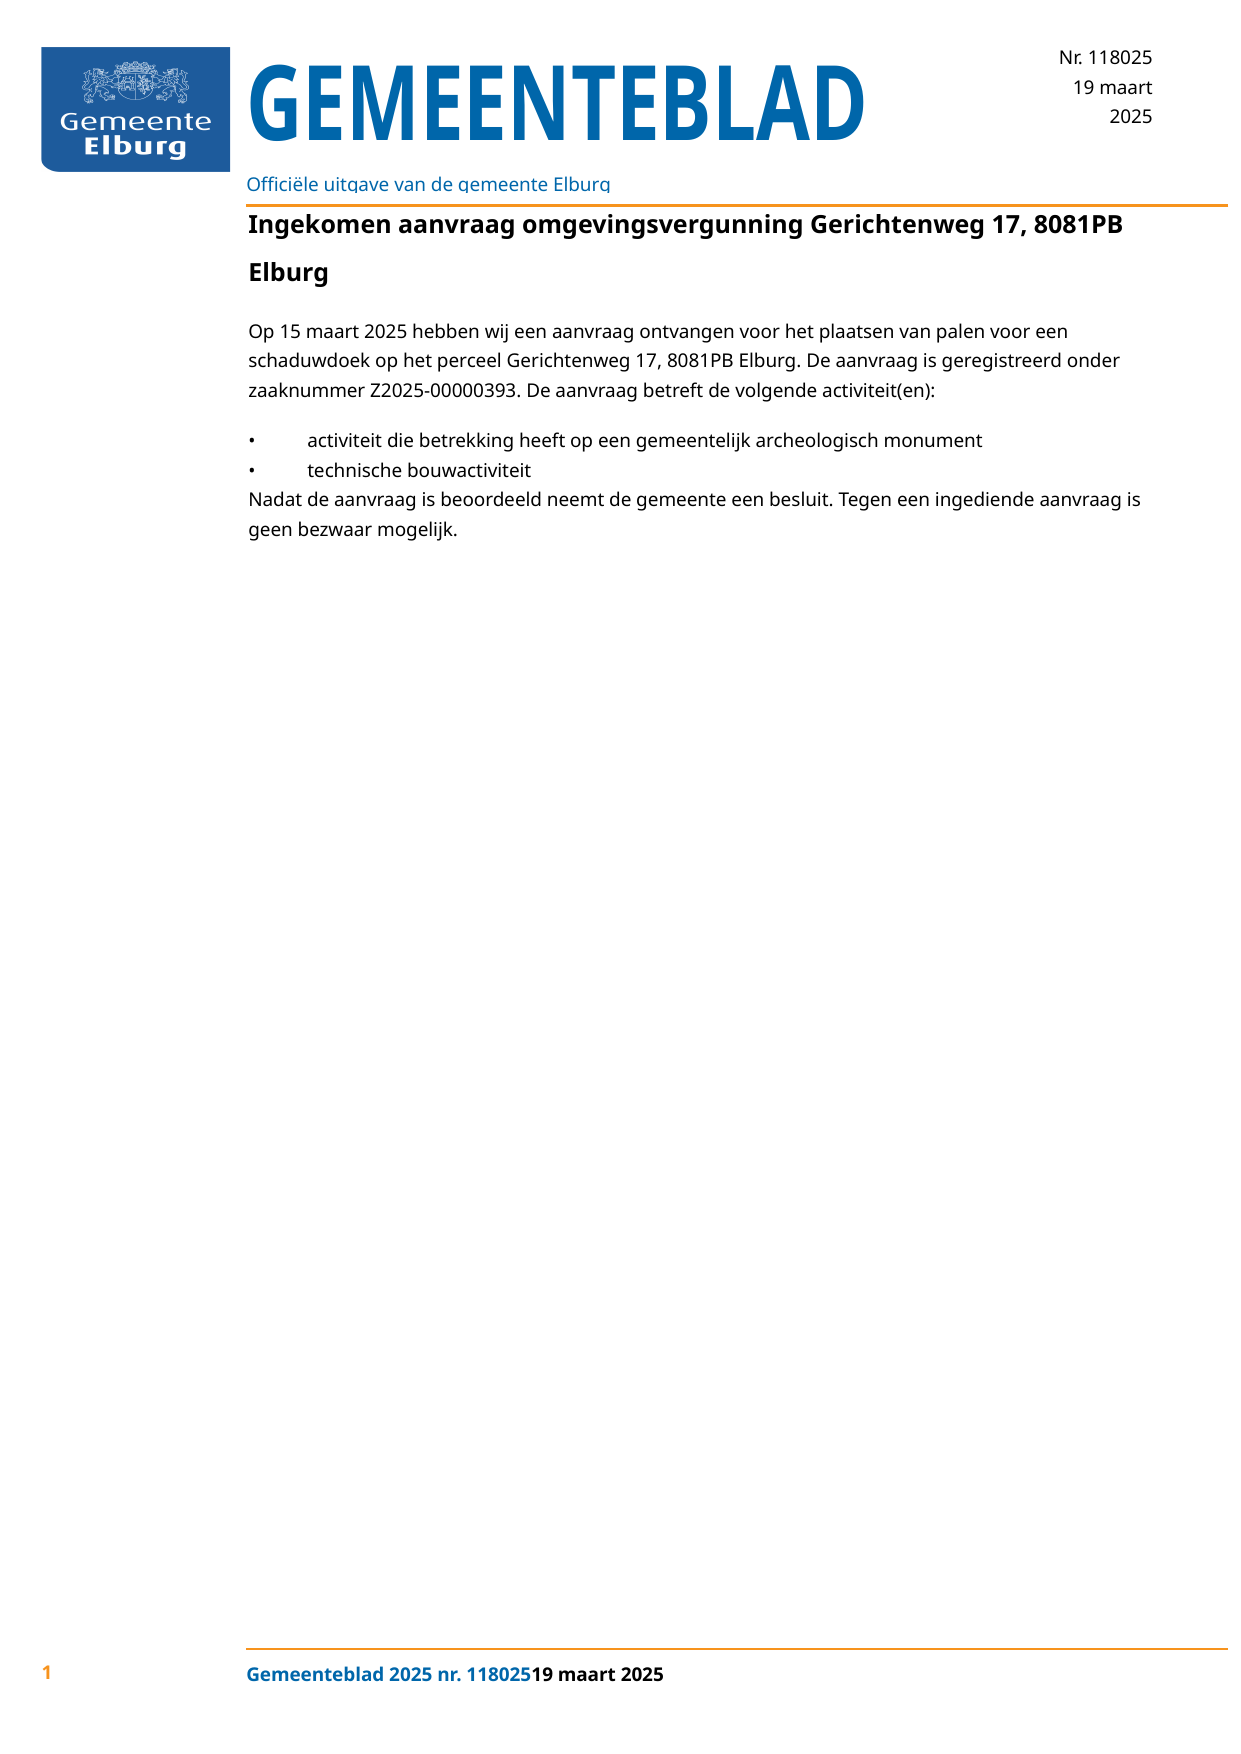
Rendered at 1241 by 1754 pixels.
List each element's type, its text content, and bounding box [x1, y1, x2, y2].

text Nadat de aanvraag is beoordeeld neemt de gemeente een besluit. Tegen een ingediende aanvraag is geen bezwaar mogelijk. [248, 487, 1152, 542]
list activiteit die betrekking heeft op een gemeentelijk archeologisch monument [248, 427, 1152, 453]
list technische bouwactiviteit [248, 457, 1152, 483]
text Op 15 maart 2025 hebben wij een aanvraag ontvangen voor het plaatsen van palen voor een schaduwdoek op het perceel Gerichtenweg 17, 8081PB Elburg. De aanvraag is geregistreerd onder zaaknummer Z2025-00000393. De aanvraag betreft de volgende activiteit(en): [248, 318, 1152, 403]
picture [41, 47, 231, 172]
text Ingekomen aanvraag omgevingsvergunning Gerichtenweg 17, 8081PB Elburg [248, 207, 1152, 288]
